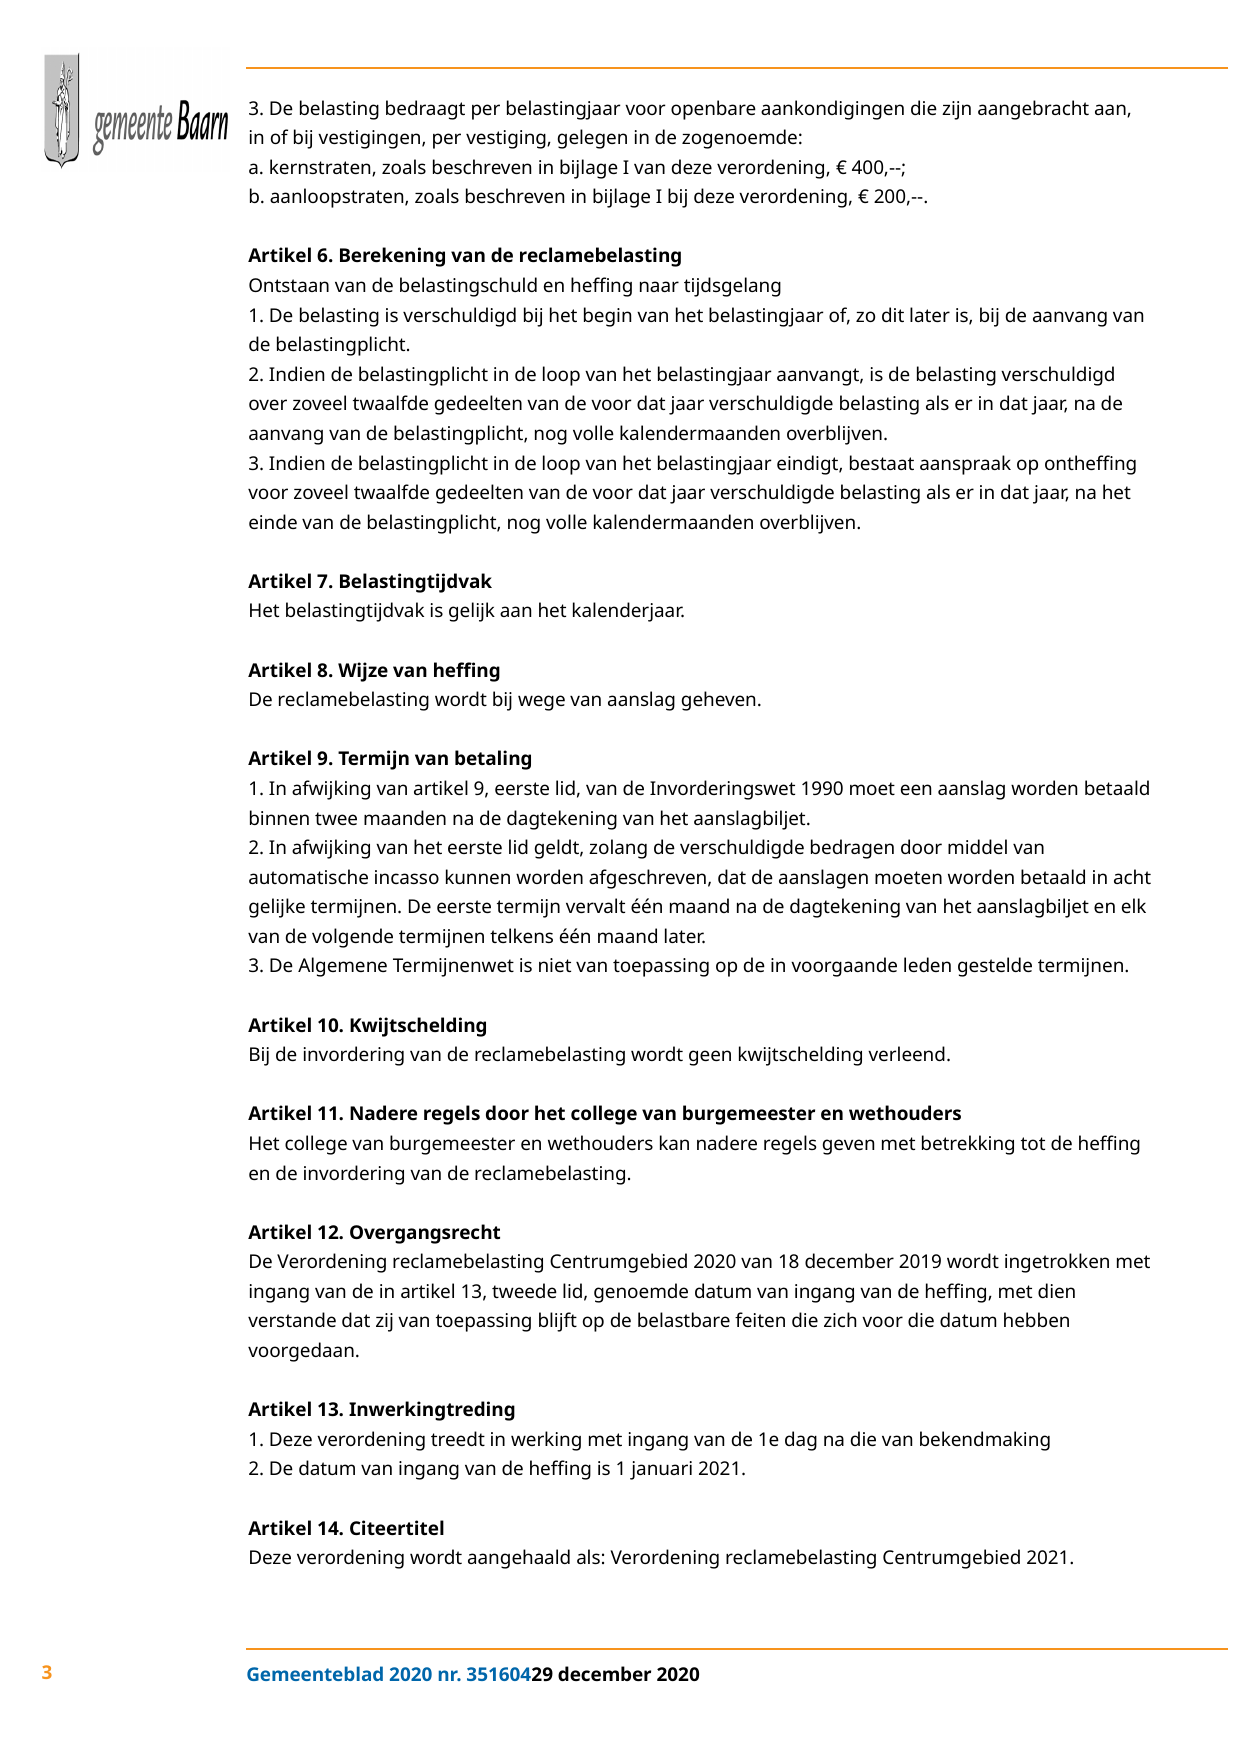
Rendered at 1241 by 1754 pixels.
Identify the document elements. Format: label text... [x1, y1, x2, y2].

text Het college van burgemeester en wethouders kan nadere regels geven met betrekking tot de heffing en de invordering van de reclamebelasting. [248, 1130, 1152, 1186]
text Artikel 11. Nadere regels door het college van burgemeester en wethouders [248, 1101, 1152, 1126]
text 1. Deze verordening treedt in werking met ingang van de 1e dag na die van bekendmaking [248, 1426, 1152, 1452]
text 3. De belasting bedraagt per belastingjaar voor openbare aankondigingen die zijn aangebracht aan, in of bij vestigingen, per vestiging, gelegen in de zogenoemde: [248, 95, 1152, 150]
text Artikel 10. Kwijtschelding [248, 1012, 1152, 1038]
text Artikel 14. Citeertitel [248, 1515, 1152, 1541]
text Het belastingtijdvak is gelijk aan het kalenderjaar. [248, 598, 1152, 623]
text Artikel 6. Berekening van de reclamebelasting [248, 243, 1152, 268]
text a. kernstraten, zoals beschreven in bijlage I van deze verordening, € 400,--; [248, 154, 1152, 180]
text Ontstaan van de belastingschuld en heffing naar tijdsgelang [248, 272, 1152, 298]
text Bij de invordering van de reclamebelasting wordt geen kwijtschelding verleend. [248, 1041, 1152, 1067]
text 1. In afwijking van artikel 9, eerste lid, van de Invorderingswet 1990 moet een aanslag worden betaald binnen twee maanden na de dagtekening van het aanslagbiljet. [248, 775, 1152, 831]
text 3. De Algemene Termijnenwet is niet van toepassing op de in voorgaande leden gestelde termijnen. [248, 953, 1152, 978]
text 3. Indien de belastingplicht in de loop van het belastingjaar eindigt, bestaat aanspraak op ontheffing voor zoveel twaalfde gedeelten van de voor dat jaar verschuldigde belasting als er in dat jaar, na het einde van de belastingplicht, nog volle kalendermaanden overblijven. [248, 450, 1152, 535]
text Deze verordening wordt aangehaald als: Verordening reclamebelasting Centrumgebied 2021. [248, 1544, 1152, 1570]
text 2. Indien de belastingplicht in de loop van het belastingjaar aanvangt, is de belasting verschuldigd over zoveel twaalfde gedeelten van de voor dat jaar verschuldigde belasting als er in dat jaar, na de aanvang van de belastingplicht, nog volle kalendermaanden overblijven. [248, 361, 1152, 446]
text Artikel 8. Wijze van heffing [248, 657, 1152, 683]
text 1. De belasting is verschuldigd bij het begin van het belastingjaar of, zo dit later is, bij de aanvang van de belastingplicht. [248, 302, 1152, 357]
text 2. De datum van ingang van de heffing is 1 januari 2021. [248, 1456, 1152, 1481]
text Artikel 7. Belastingtijdvak [248, 568, 1152, 594]
text Artikel 9. Termijn van betaling [248, 746, 1152, 771]
picture [41, 47, 231, 172]
text Artikel 12. Overgangsrecht [248, 1219, 1152, 1245]
text De reclamebelasting wordt bij wege van aanslag geheven. [248, 686, 1152, 712]
text De Verordening reclamebelasting Centrumgebied 2020 van 18 december 2019 wordt ingetrokken met ingang van de in artikel 13, tweede lid, genoemde datum van ingang van de heffing, met dien verstande dat zij van toepassing blijft op de belastbare feiten die zich voor die datum hebben voorgedaan. [248, 1248, 1152, 1363]
text 2. In afwijking van het eerste lid geldt, zolang de verschuldigde bedragen door middel van automatische incasso kunnen worden afgeschreven, dat de aanslagen moeten worden betaald in acht gelijke termijnen. De eerste termijn vervalt één maand na de dagtekening van het aanslagbiljet en elk van de volgende termijnen telkens één maand later. [248, 834, 1152, 949]
text b. aanloopstraten, zoals beschreven in bijlage I bij deze verordening, € 200,--. [248, 183, 1152, 209]
text Artikel 13. Inwerkingtreding [248, 1396, 1152, 1422]
